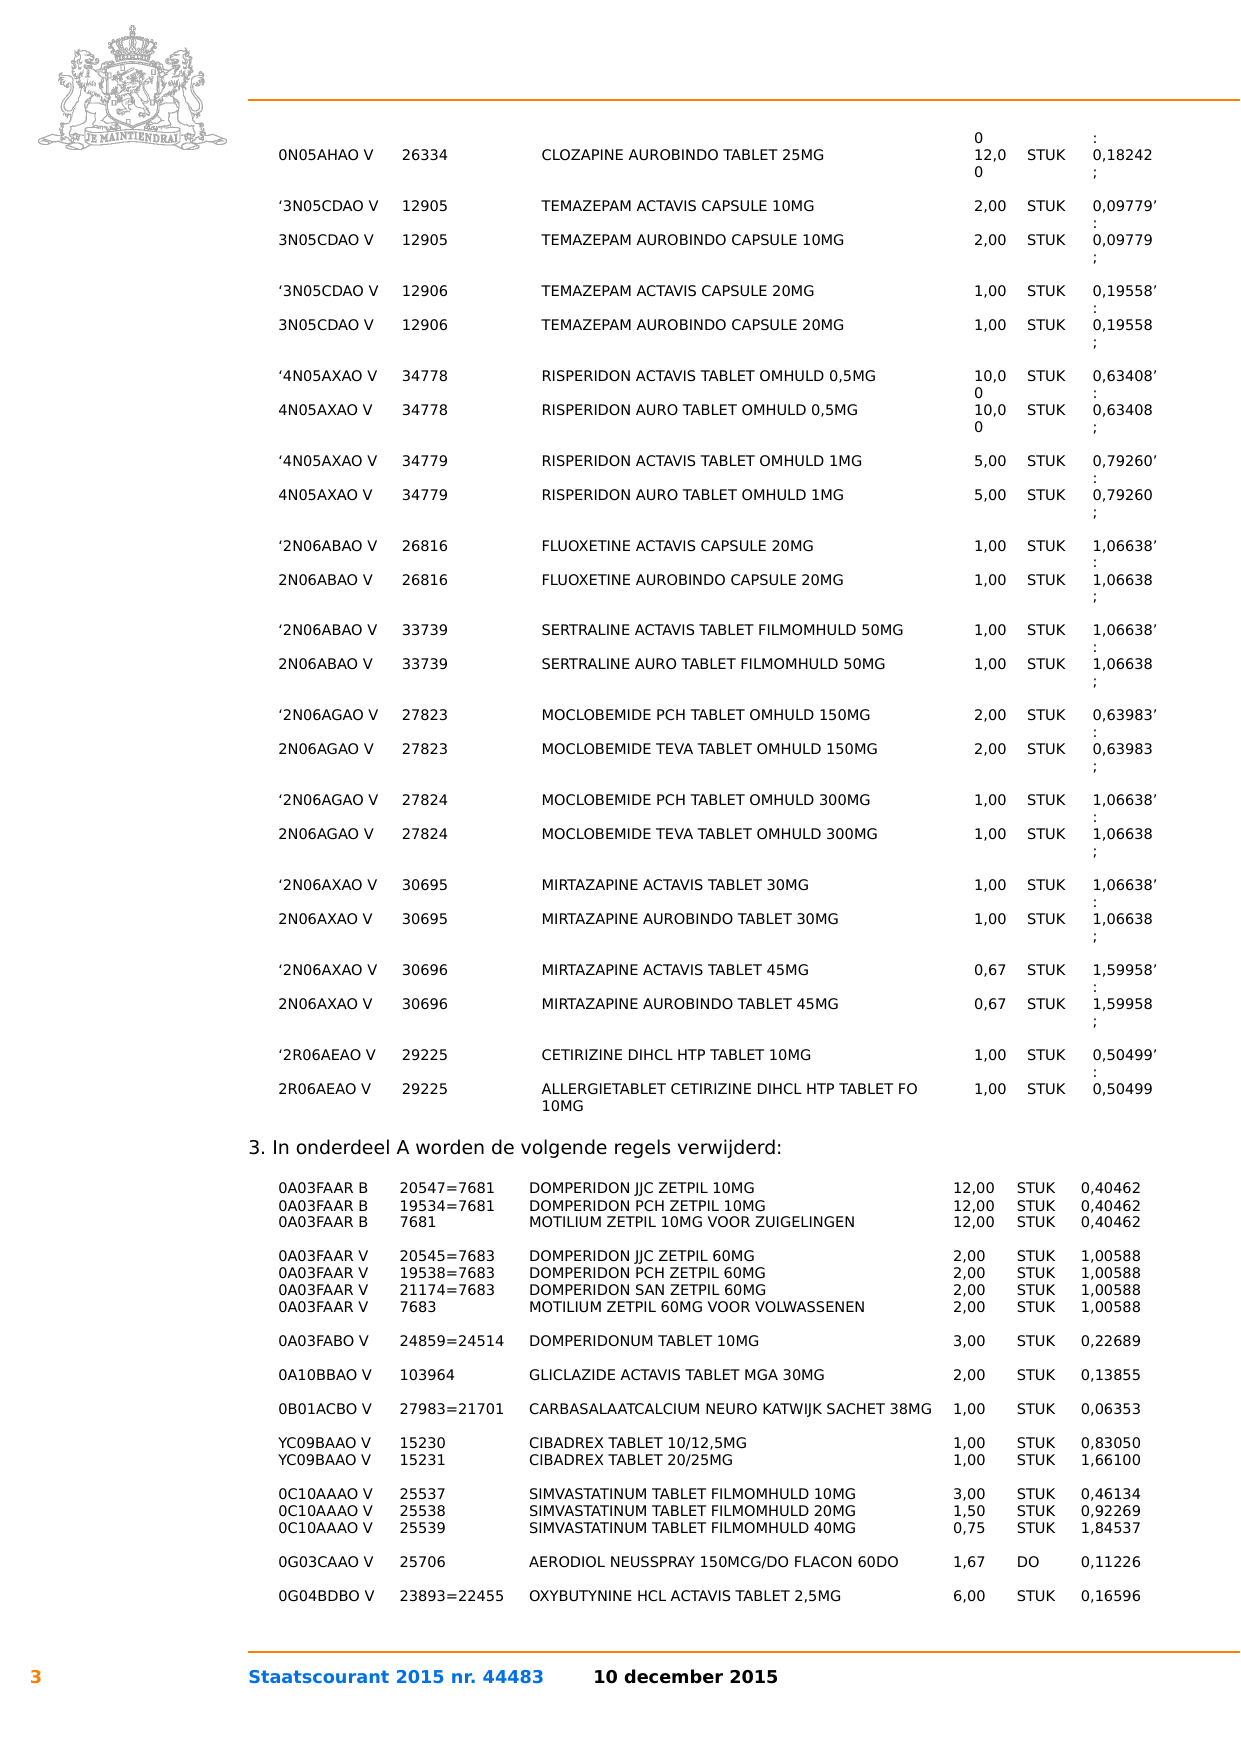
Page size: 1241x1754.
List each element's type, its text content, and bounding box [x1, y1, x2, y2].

table_cell SIMVASTATINUM TABLET FILMOMHULD 20MG [523, 1503, 947, 1520]
table_cell STUK [1011, 1503, 1074, 1520]
table_cell STUK [1011, 1367, 1074, 1384]
table_cell [523, 1316, 947, 1333]
table_cell STUK [1021, 402, 1087, 436]
table_cell [278, 945, 396, 962]
table_cell 1,66100 [1075, 1452, 1163, 1469]
table_cell [947, 1537, 1011, 1554]
table_cell [278, 1571, 393, 1588]
table_cell 2,00 [947, 1265, 1011, 1282]
table_cell [1087, 690, 1163, 707]
table_cell STUK [1021, 571, 1087, 605]
table_cell [394, 1469, 523, 1486]
table_cell ‘2N06AGAO V [278, 792, 396, 826]
table_cell DOMPERIDON PCH ZETPIL 60MG [523, 1265, 947, 1282]
table_cell [1021, 351, 1087, 368]
table_cell 0,83050 [1075, 1435, 1163, 1452]
table_cell 0A03FAAR B [278, 1198, 393, 1214]
table_cell 2N06AGAO V [278, 741, 396, 775]
table_cell [394, 1231, 523, 1248]
table_cell STUK [1011, 1214, 1074, 1231]
table_cell [968, 775, 1021, 792]
table_cell [1021, 181, 1087, 198]
table_cell 26816 [396, 571, 535, 605]
table_cell 2N06AXAO V [278, 996, 396, 1030]
table_cell 27983=21701 [394, 1401, 523, 1418]
table_cell 10,00 [968, 368, 1021, 402]
table_cell STUK [1011, 1333, 1074, 1350]
table_cell DOMPERIDON SAN ZETPIL 60MG [523, 1282, 947, 1299]
table_cell [394, 1350, 523, 1367]
table_cell [396, 266, 535, 283]
table_cell YC09BAAO V [278, 1435, 393, 1452]
table_cell [947, 1231, 1011, 1248]
table_cell STUK [1021, 707, 1087, 741]
table_cell 0,79260’: [1087, 453, 1163, 486]
table_cell SERTRALINE ACTAVIS TABLET FILMOMHULD 50MG [535, 622, 968, 656]
table_cell 1,06638’: [1087, 622, 1163, 656]
table_cell [523, 1231, 947, 1248]
table_cell 2,00 [968, 198, 1021, 232]
table_cell ‘3N05CDAO V [278, 198, 396, 232]
table_cell 23893=22455 [394, 1588, 523, 1605]
table_cell MOTILIUM ZETPIL 10MG VOOR ZUIGELINGEN [523, 1214, 947, 1231]
table_cell 2,00 [947, 1248, 1011, 1265]
table_cell [278, 605, 396, 622]
table_cell 12905 [396, 232, 535, 266]
table_cell 24859=24514 [394, 1333, 523, 1350]
table_cell 1,00 [947, 1401, 1011, 1418]
table_cell 25537 [394, 1486, 523, 1503]
table_cell 19534=7681 [394, 1198, 523, 1214]
table_cell ‘3N05CDAO V [278, 283, 396, 317]
table_cell [1075, 1469, 1163, 1486]
table_cell STUK [1021, 453, 1087, 486]
table_cell 0,63983’: [1087, 707, 1163, 741]
table_cell 27824 [396, 826, 535, 860]
table_header 0,40462 [1075, 1180, 1163, 1197]
table_cell [535, 351, 968, 368]
table_cell 0,06353 [1075, 1401, 1163, 1418]
table_cell ‘4N05AXAO V [278, 368, 396, 402]
table_cell [968, 1030, 1021, 1047]
table_cell 26816 [396, 538, 535, 571]
table_cell MIRTAZAPINE AUROBINDO TABLET 30MG [535, 911, 968, 945]
table_cell 0,67 [968, 962, 1021, 996]
table_cell [396, 351, 535, 368]
table_cell [1011, 1571, 1074, 1588]
table_cell ‘4N05AXAO V [278, 453, 396, 486]
table_cell [535, 775, 968, 792]
table_cell STUK [1011, 1299, 1074, 1316]
table_cell MIRTAZAPINE ACTAVIS TABLET 45MG [535, 962, 968, 996]
table_cell STUK [1011, 1401, 1074, 1418]
table_cell [278, 860, 396, 877]
table_cell 1,00588 [1075, 1299, 1163, 1316]
table_cell 0,19558; [1087, 317, 1163, 351]
table_cell 26334 [396, 147, 535, 181]
table_cell 2,00 [947, 1282, 1011, 1299]
table_cell 12905 [396, 198, 535, 232]
table_cell STUK [1011, 1282, 1074, 1299]
table_cell RISPERIDON ACTAVIS TABLET OMHULD 0,5MG [535, 368, 968, 402]
table_cell [278, 266, 396, 283]
table_cell 0A03FAAR V [278, 1282, 393, 1299]
table_cell 0G03CAAO V [278, 1554, 393, 1571]
table_cell 0,19558’: [1087, 283, 1163, 317]
table_cell STUK [1021, 622, 1087, 656]
table_cell ‘2R06AEAO V [278, 1047, 396, 1081]
table_cell [278, 520, 396, 537]
table_cell 1,00 [947, 1435, 1011, 1452]
table_cell 2R06AEAO V [278, 1081, 396, 1115]
table_cell 1,00588 [1075, 1248, 1163, 1265]
table_cell [278, 1384, 393, 1401]
table_cell [535, 181, 968, 198]
table_cell [1087, 520, 1163, 537]
table_cell 0,50499’: [1087, 1047, 1163, 1081]
table_cell [1075, 1384, 1163, 1401]
table_cell [523, 1418, 947, 1435]
table_cell [1087, 860, 1163, 877]
table_cell STUK [1021, 877, 1087, 911]
table_cell STUK [1021, 962, 1087, 996]
table_cell [1021, 436, 1087, 452]
table_cell 20545=7683 [394, 1248, 523, 1265]
table_cell [523, 1384, 947, 1401]
table_cell 0,67 [968, 996, 1021, 1030]
table_cell TEMAZEPAM ACTAVIS CAPSULE 10MG [535, 198, 968, 232]
table_cell 30696 [396, 962, 535, 996]
table_cell [1011, 1384, 1074, 1401]
table_cell [535, 605, 968, 622]
table_cell STUK [1021, 656, 1087, 690]
table_cell 0A03FAAR V [278, 1248, 393, 1265]
table_cell [1075, 1350, 1163, 1367]
table_cell 2N06AGAO V [278, 826, 396, 860]
table_cell [278, 1316, 393, 1333]
table_cell [278, 1537, 393, 1554]
table_cell [278, 1231, 393, 1248]
table_cell 3,00 [947, 1486, 1011, 1503]
table_cell 1,00588 [1075, 1265, 1163, 1282]
table_cell DOMPERIDON PCH ZETPIL 10MG [523, 1198, 947, 1214]
table_cell 1,00 [968, 317, 1021, 351]
table_cell [278, 351, 396, 368]
table_header DOMPERIDON JJC ZETPIL 10MG [523, 1180, 947, 1197]
table_cell 103964 [394, 1367, 523, 1384]
table_cell [278, 130, 396, 147]
table_cell 27824 [396, 792, 535, 826]
table_cell 2N06ABAO V [278, 571, 396, 605]
table_cell [1021, 690, 1087, 707]
table_cell 12,00 [947, 1198, 1011, 1214]
table_cell 4N05AXAO V [278, 402, 396, 436]
table_cell [1011, 1469, 1074, 1486]
table_cell 0,09779; [1087, 232, 1163, 266]
table_cell 0,92269 [1075, 1503, 1163, 1520]
table_cell 0,40462 [1075, 1198, 1163, 1214]
table_cell TEMAZEPAM ACTAVIS CAPSULE 20MG [535, 283, 968, 317]
table_cell 25539 [394, 1520, 523, 1537]
table_cell [947, 1571, 1011, 1588]
table_cell 29225 [396, 1081, 535, 1115]
table_cell 27823 [396, 741, 535, 775]
table_cell 1,00 [968, 538, 1021, 571]
table_cell TEMAZEPAM AUROBINDO CAPSULE 10MG [535, 232, 968, 266]
table_cell [278, 1350, 393, 1367]
table_cell STUK [1011, 1486, 1074, 1503]
table_cell 10,00 [968, 402, 1021, 436]
table_cell [1087, 1030, 1163, 1047]
table_cell [278, 436, 396, 452]
table_cell 1,00 [968, 571, 1021, 605]
table_cell [535, 436, 968, 452]
table_cell DOMPERIDONUM TABLET 10MG [523, 1333, 947, 1350]
table_cell 2,00 [968, 741, 1021, 775]
table_cell 1,59958; [1087, 996, 1163, 1030]
table_cell [1011, 1350, 1074, 1367]
table_cell [1021, 605, 1087, 622]
table_cell 0,18242; [1087, 147, 1163, 181]
table_cell RISPERIDON AURO TABLET OMHULD 1MG [535, 486, 968, 520]
table_cell 2N06ABAO V [278, 656, 396, 690]
table_cell 21174=7683 [394, 1282, 523, 1299]
table_cell 1,00 [968, 656, 1021, 690]
table_cell [968, 860, 1021, 877]
table_cell MIRTAZAPINE AUROBINDO TABLET 45MG [535, 996, 968, 1030]
table_cell 1,00 [968, 1047, 1021, 1081]
table_cell MOCLOBEMIDE PCH TABLET OMHULD 150MG [535, 707, 968, 741]
table_cell 3N05CDAO V [278, 232, 396, 266]
table_cell 33739 [396, 656, 535, 690]
table_cell 0,75 [947, 1520, 1011, 1537]
table_cell MOTILIUM ZETPIL 60MG VOOR VOLWASSENEN [523, 1299, 947, 1316]
table_cell STUK [1011, 1435, 1074, 1452]
table_cell 30695 [396, 877, 535, 911]
table_cell 34779 [396, 453, 535, 486]
table_cell 0C10AAAO V [278, 1520, 393, 1537]
table_cell 34779 [396, 486, 535, 520]
table_cell 25538 [394, 1503, 523, 1520]
table_cell 3N05CDAO V [278, 317, 396, 351]
table_cell 12,00 [968, 147, 1021, 181]
table_cell 2N06AXAO V [278, 911, 396, 945]
table_cell [278, 1030, 396, 1047]
table_cell CLOZAPINE AUROBINDO TABLET 25MG [535, 147, 968, 181]
table_cell 25706 [394, 1554, 523, 1571]
table_cell [278, 690, 396, 707]
table_cell 1,50 [947, 1503, 1011, 1520]
table_cell 1,00 [968, 911, 1021, 945]
table_cell 1,06638’: [1087, 538, 1163, 571]
table_cell STUK [1011, 1588, 1074, 1605]
table_cell STUK [1011, 1452, 1074, 1469]
table_cell 30695 [396, 911, 535, 945]
table_cell 7683 [394, 1299, 523, 1316]
table_cell [535, 945, 968, 962]
text 3. In onderdeel A worden de volgende regels verwijderd: [248, 1137, 1163, 1158]
table_cell STUK [1011, 1198, 1074, 1214]
table_cell STUK [1021, 996, 1087, 1030]
table_cell ‘2N06ABAO V [278, 622, 396, 656]
table_cell [947, 1384, 1011, 1401]
table_cell [535, 266, 968, 283]
table_cell 0,63408; [1087, 402, 1163, 436]
table_cell 0C10AAAO V [278, 1503, 393, 1520]
table_cell [1021, 266, 1087, 283]
table_cell ALLERGIETABLET CETIRIZINE DIHCL HTP TABLET FO 10MG [535, 1081, 968, 1115]
table_cell [1087, 436, 1163, 452]
table_cell [968, 181, 1021, 198]
table_cell [1075, 1537, 1163, 1554]
table_cell [1011, 1537, 1074, 1554]
table_cell 0 [968, 130, 1021, 147]
table_cell [968, 690, 1021, 707]
table_cell 0,11226 [1075, 1554, 1163, 1571]
table_cell 1,06638’: [1087, 792, 1163, 826]
table_cell 4N05AXAO V [278, 486, 396, 520]
table_cell 1,00 [968, 877, 1021, 911]
table_cell 0C10AAAO V [278, 1486, 393, 1503]
table_cell 34778 [396, 368, 535, 402]
table_cell 1,59958’: [1087, 962, 1163, 996]
table_cell STUK [1021, 368, 1087, 402]
table_cell [1021, 860, 1087, 877]
table_cell 1,06638; [1087, 656, 1163, 690]
table_cell 7681 [394, 1214, 523, 1231]
table_cell [535, 130, 968, 147]
table_cell SERTRALINE AURO TABLET FILMOMHULD 50MG [535, 656, 968, 690]
table_cell [394, 1316, 523, 1333]
table_cell 15230 [394, 1435, 523, 1452]
table_cell [394, 1537, 523, 1554]
table_cell STUK [1021, 538, 1087, 571]
table_header STUK [1011, 1180, 1074, 1197]
table_cell 1,00588 [1075, 1282, 1163, 1299]
table_cell [394, 1384, 523, 1401]
table_cell 0,63408’: [1087, 368, 1163, 402]
table_cell 12906 [396, 317, 535, 351]
table_cell [1087, 605, 1163, 622]
table_cell 1,67 [947, 1554, 1011, 1571]
table_cell STUK [1021, 792, 1087, 826]
table_cell [535, 690, 968, 707]
table_cell 29225 [396, 1047, 535, 1081]
table_cell 1,84537 [1075, 1520, 1163, 1537]
table_cell MOCLOBEMIDE PCH TABLET OMHULD 300MG [535, 792, 968, 826]
table_cell [396, 605, 535, 622]
table_cell [396, 860, 535, 877]
table_cell 19538=7683 [394, 1265, 523, 1282]
table_cell 0,79260; [1087, 486, 1163, 520]
table_cell 0,22689 [1075, 1333, 1163, 1350]
table_cell 0,16596 [1075, 1588, 1163, 1605]
table_cell [396, 1030, 535, 1047]
table_cell STUK [1011, 1248, 1074, 1265]
table_cell MOCLOBEMIDE TEVA TABLET OMHULD 300MG [535, 826, 968, 860]
table_cell [278, 1418, 393, 1435]
table_cell AERODIOL NEUSSPRAY 150MCG/DO FLACON 60DO [523, 1554, 947, 1571]
table_cell 12906 [396, 283, 535, 317]
table_cell 0,13855 [1075, 1367, 1163, 1384]
table_cell 1,00 [968, 622, 1021, 656]
table_cell ‘2N06AGAO V [278, 707, 396, 741]
table_cell 2,00 [947, 1299, 1011, 1316]
table_cell [1011, 1231, 1074, 1248]
table_header 12,00 [947, 1180, 1011, 1197]
table_cell [947, 1469, 1011, 1486]
table_cell [1021, 520, 1087, 537]
table_cell 33739 [396, 622, 535, 656]
table_cell [1011, 1418, 1074, 1435]
table_cell [1021, 130, 1087, 147]
table_cell [1075, 1418, 1163, 1435]
table_cell : [1087, 130, 1163, 147]
table_cell [396, 520, 535, 537]
table_header 20547=7681 [394, 1180, 523, 1197]
table_cell STUK [1021, 1047, 1087, 1081]
table_cell [968, 520, 1021, 537]
table_cell 0,46134 [1075, 1486, 1163, 1503]
table_cell [1021, 1030, 1087, 1047]
table_cell [1075, 1316, 1163, 1333]
table_cell [394, 1418, 523, 1435]
table_cell [523, 1571, 947, 1588]
table_cell 5,00 [968, 486, 1021, 520]
table_cell [1087, 945, 1163, 962]
table_cell [396, 181, 535, 198]
table_cell 12,00 [947, 1214, 1011, 1231]
table_cell 0A03FAAR V [278, 1299, 393, 1316]
table_cell [968, 945, 1021, 962]
table_cell [1087, 775, 1163, 792]
table_cell 1,00 [968, 792, 1021, 826]
table_header 0A03FAAR B [278, 1180, 393, 1197]
table_cell 1,00 [968, 283, 1021, 317]
table_cell 2,00 [968, 707, 1021, 741]
picture [38, 25, 227, 150]
table_cell [1087, 266, 1163, 283]
table_cell STUK [1021, 911, 1087, 945]
table_cell SIMVASTATINUM TABLET FILMOMHULD 40MG [523, 1520, 947, 1537]
table_cell YC09BAAO V [278, 1452, 393, 1469]
table_cell 0B01ACBO V [278, 1401, 393, 1418]
table_cell 0A10BBAO V [278, 1367, 393, 1384]
table_cell 27823 [396, 707, 535, 741]
table_cell 0A03FAAR V [278, 1265, 393, 1282]
table_cell [1021, 945, 1087, 962]
table_cell STUK [1021, 198, 1087, 232]
table_cell STUK [1021, 317, 1087, 351]
table_cell 2,00 [947, 1367, 1011, 1384]
table_cell STUK [1021, 232, 1087, 266]
table_cell STUK [1021, 486, 1087, 520]
table_cell [947, 1350, 1011, 1367]
table_cell [968, 436, 1021, 452]
table_cell 0,63983; [1087, 741, 1163, 775]
table_cell [523, 1537, 947, 1554]
table_cell CARBASALAATCALCIUM NEURO KATWIJK SACHET 38MG [523, 1401, 947, 1418]
table_cell [523, 1469, 947, 1486]
table_cell DOMPERIDON JJC ZETPIL 60MG [523, 1248, 947, 1265]
table_cell 0N05AHAO V [278, 147, 396, 181]
table_cell ‘2N06AXAO V [278, 877, 396, 911]
table_cell [968, 605, 1021, 622]
table_cell FLUOXETINE ACTAVIS CAPSULE 20MG [535, 538, 968, 571]
table_cell ‘2N06AXAO V [278, 962, 396, 996]
table_cell 0A03FAAR B [278, 1214, 393, 1231]
table_cell STUK [1021, 1081, 1087, 1115]
table_cell [396, 945, 535, 962]
table_cell [535, 1030, 968, 1047]
table_cell STUK [1021, 283, 1087, 317]
table_cell ‘2N06ABAO V [278, 538, 396, 571]
table_cell 0G04BDBO V [278, 1588, 393, 1605]
table_cell CETIRIZINE DIHCL HTP TABLET 10MG [535, 1047, 968, 1081]
table_cell CIBADREX TABLET 20/25MG [523, 1452, 947, 1469]
table_cell STUK [1011, 1265, 1074, 1282]
table_cell RISPERIDON AURO TABLET OMHULD 0,5MG [535, 402, 968, 436]
table_cell 6,00 [947, 1588, 1011, 1605]
table_cell STUK [1011, 1520, 1074, 1537]
table_cell [396, 690, 535, 707]
table_cell [278, 1469, 393, 1486]
table_cell 0,09779’: [1087, 198, 1163, 232]
table_cell GLICLAZIDE ACTAVIS TABLET MGA 30MG [523, 1367, 947, 1384]
table_cell [396, 436, 535, 452]
table_cell SIMVASTATINUM TABLET FILMOMHULD 10MG [523, 1486, 947, 1503]
table_cell [396, 130, 535, 147]
table_cell [968, 351, 1021, 368]
table_cell 0A03FABO V [278, 1333, 393, 1350]
table_cell 0,40462 [1075, 1214, 1163, 1231]
table_cell CIBADREX TABLET 10/12,5MG [523, 1435, 947, 1452]
table_cell [394, 1571, 523, 1588]
table_cell [278, 775, 396, 792]
table_cell [396, 775, 535, 792]
table_cell 15231 [394, 1452, 523, 1469]
table_cell 5,00 [968, 453, 1021, 486]
table_cell 2,00 [968, 232, 1021, 266]
table_cell 1,06638; [1087, 826, 1163, 860]
table_cell FLUOXETINE AUROBINDO CAPSULE 20MG [535, 571, 968, 605]
table_cell [535, 860, 968, 877]
table_cell [1087, 181, 1163, 198]
table_cell 1,00 [968, 1081, 1021, 1115]
table_cell 0,50499 [1087, 1081, 1163, 1115]
table_cell OXYBUTYNINE HCL ACTAVIS TABLET 2,5MG [523, 1588, 947, 1605]
table_cell 3,00 [947, 1333, 1011, 1350]
table_cell [523, 1350, 947, 1367]
table_cell STUK [1021, 826, 1087, 860]
table_cell RISPERIDON ACTAVIS TABLET OMHULD 1MG [535, 453, 968, 486]
table_cell MIRTAZAPINE ACTAVIS TABLET 30MG [535, 877, 968, 911]
table_cell TEMAZEPAM AUROBINDO CAPSULE 20MG [535, 317, 968, 351]
table_cell 1,00 [947, 1452, 1011, 1469]
table_cell STUK [1021, 147, 1087, 181]
table_cell [1021, 775, 1087, 792]
table_cell 1,06638; [1087, 571, 1163, 605]
table_cell [1011, 1316, 1074, 1333]
table_cell DO [1011, 1554, 1074, 1571]
table_cell [947, 1418, 1011, 1435]
table_cell [1087, 351, 1163, 368]
table_cell [968, 266, 1021, 283]
table_cell STUK [1021, 741, 1087, 775]
table_cell [1075, 1571, 1163, 1588]
table_cell 1,00 [968, 826, 1021, 860]
table_cell 30696 [396, 996, 535, 1030]
table_cell [1075, 1231, 1163, 1248]
table_cell [278, 181, 396, 198]
table_cell [535, 520, 968, 537]
table_cell [947, 1316, 1011, 1333]
table_cell 1,06638’: [1087, 877, 1163, 911]
table_cell 34778 [396, 402, 535, 436]
table_cell 1,06638; [1087, 911, 1163, 945]
table_cell MOCLOBEMIDE TEVA TABLET OMHULD 150MG [535, 741, 968, 775]
